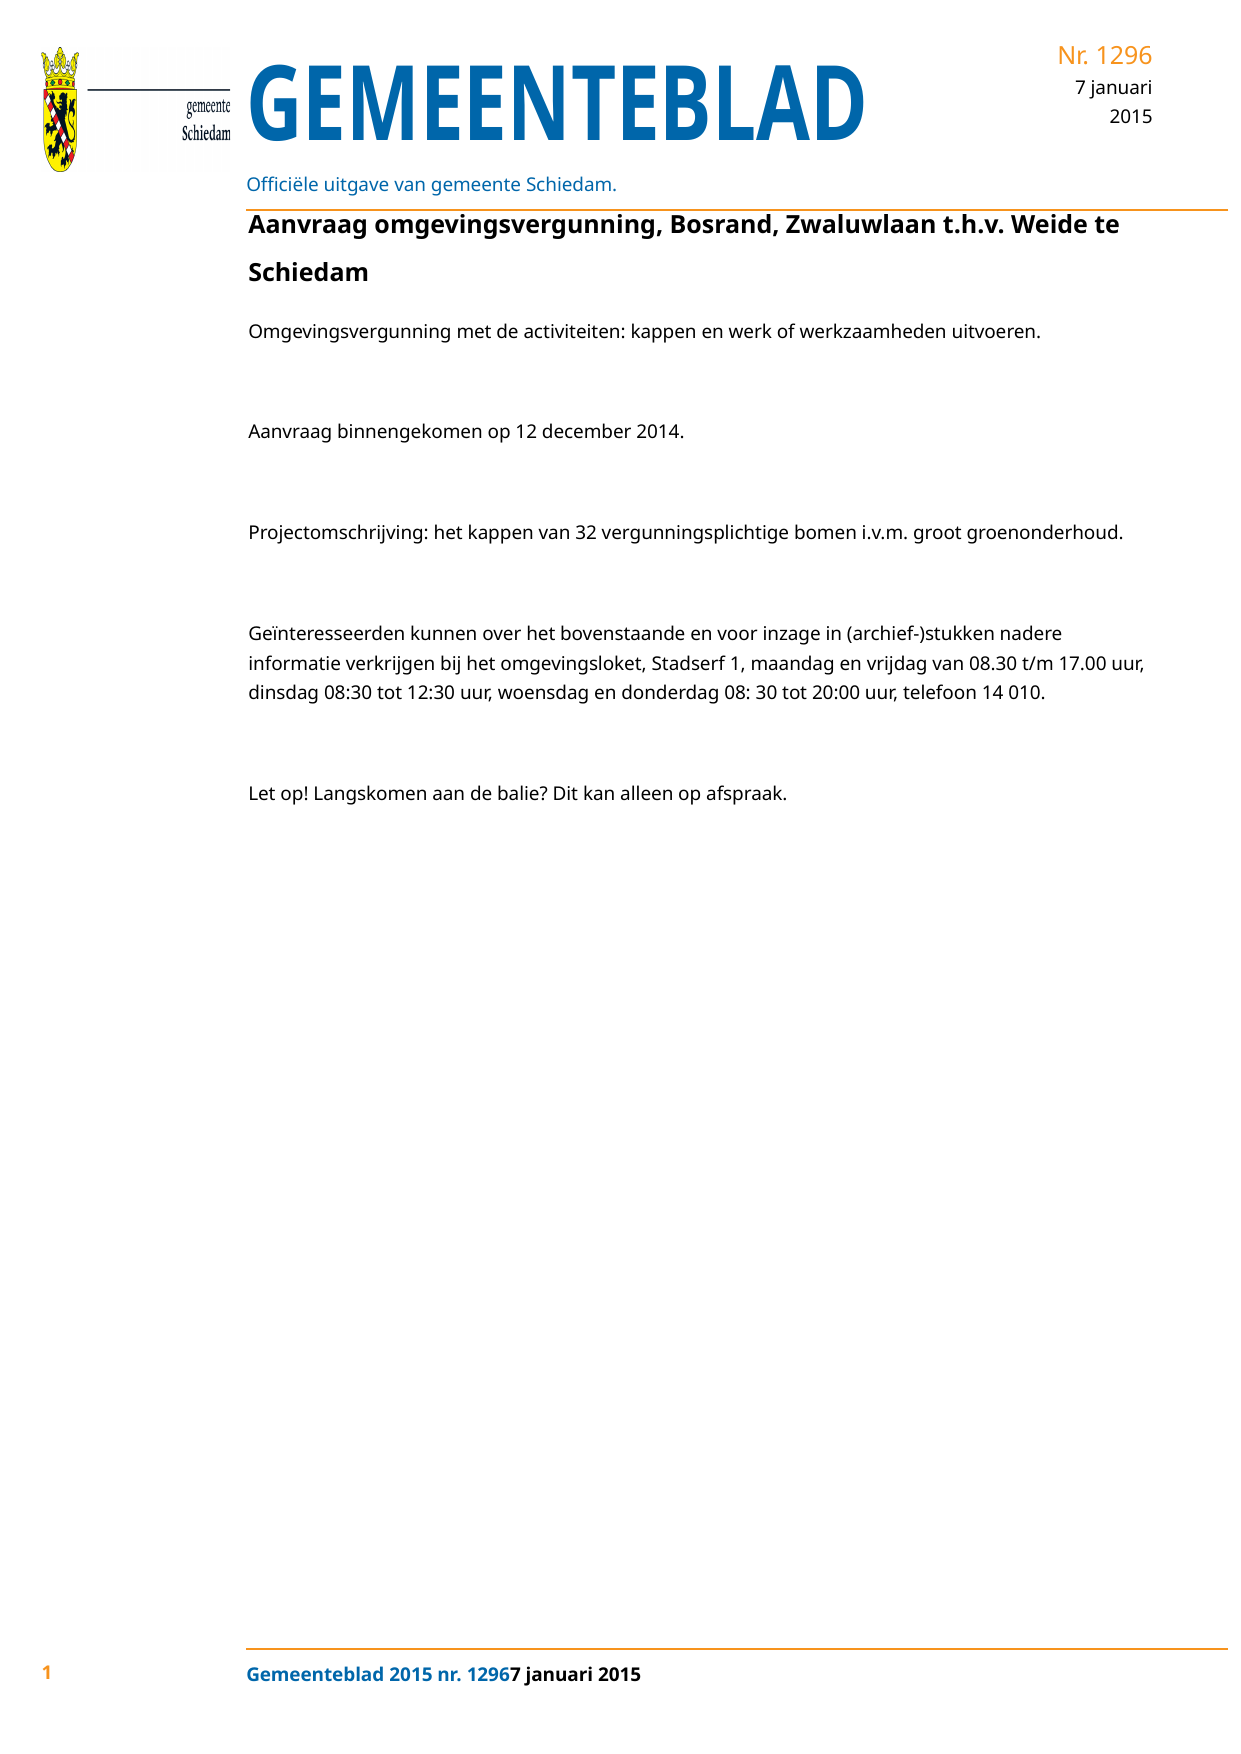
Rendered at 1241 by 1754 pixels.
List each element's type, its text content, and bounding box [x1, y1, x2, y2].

text Let op! Langskomen aan de balie? Dit kan alleen op afspraak. [248, 780, 1152, 806]
text Aanvraag omgevingsvergunning, Bosrand, Zwaluwlaan t.h.v. Weide te Schiedam [248, 211, 1152, 288]
text Omgevingsvergunning met de activiteiten: kappen en werk of werkzaamheden uitvoeren. [248, 318, 1152, 344]
picture [41, 47, 231, 172]
text Geïnteresseerden kunnen over het bovenstaande en voor inzage in (archief-)stukken nadere informatie verkrijgen bij het omgevingsloket, Stadserf 1, maandag en vrijdag van 08.30 t/m 17.00 uur, dinsdag 08:30 tot 12:30 uur, woensdag en donderdag 08: 30 tot 20:00 uur, telefoon 14 010. [248, 620, 1152, 705]
text Aanvraag binnengekomen op 12 december 2014. [248, 419, 1152, 444]
text Projectomschrijving: het kappen van 32 vergunningsplichtige bomen i.v.m. groot groenonderhoud. [248, 519, 1152, 545]
